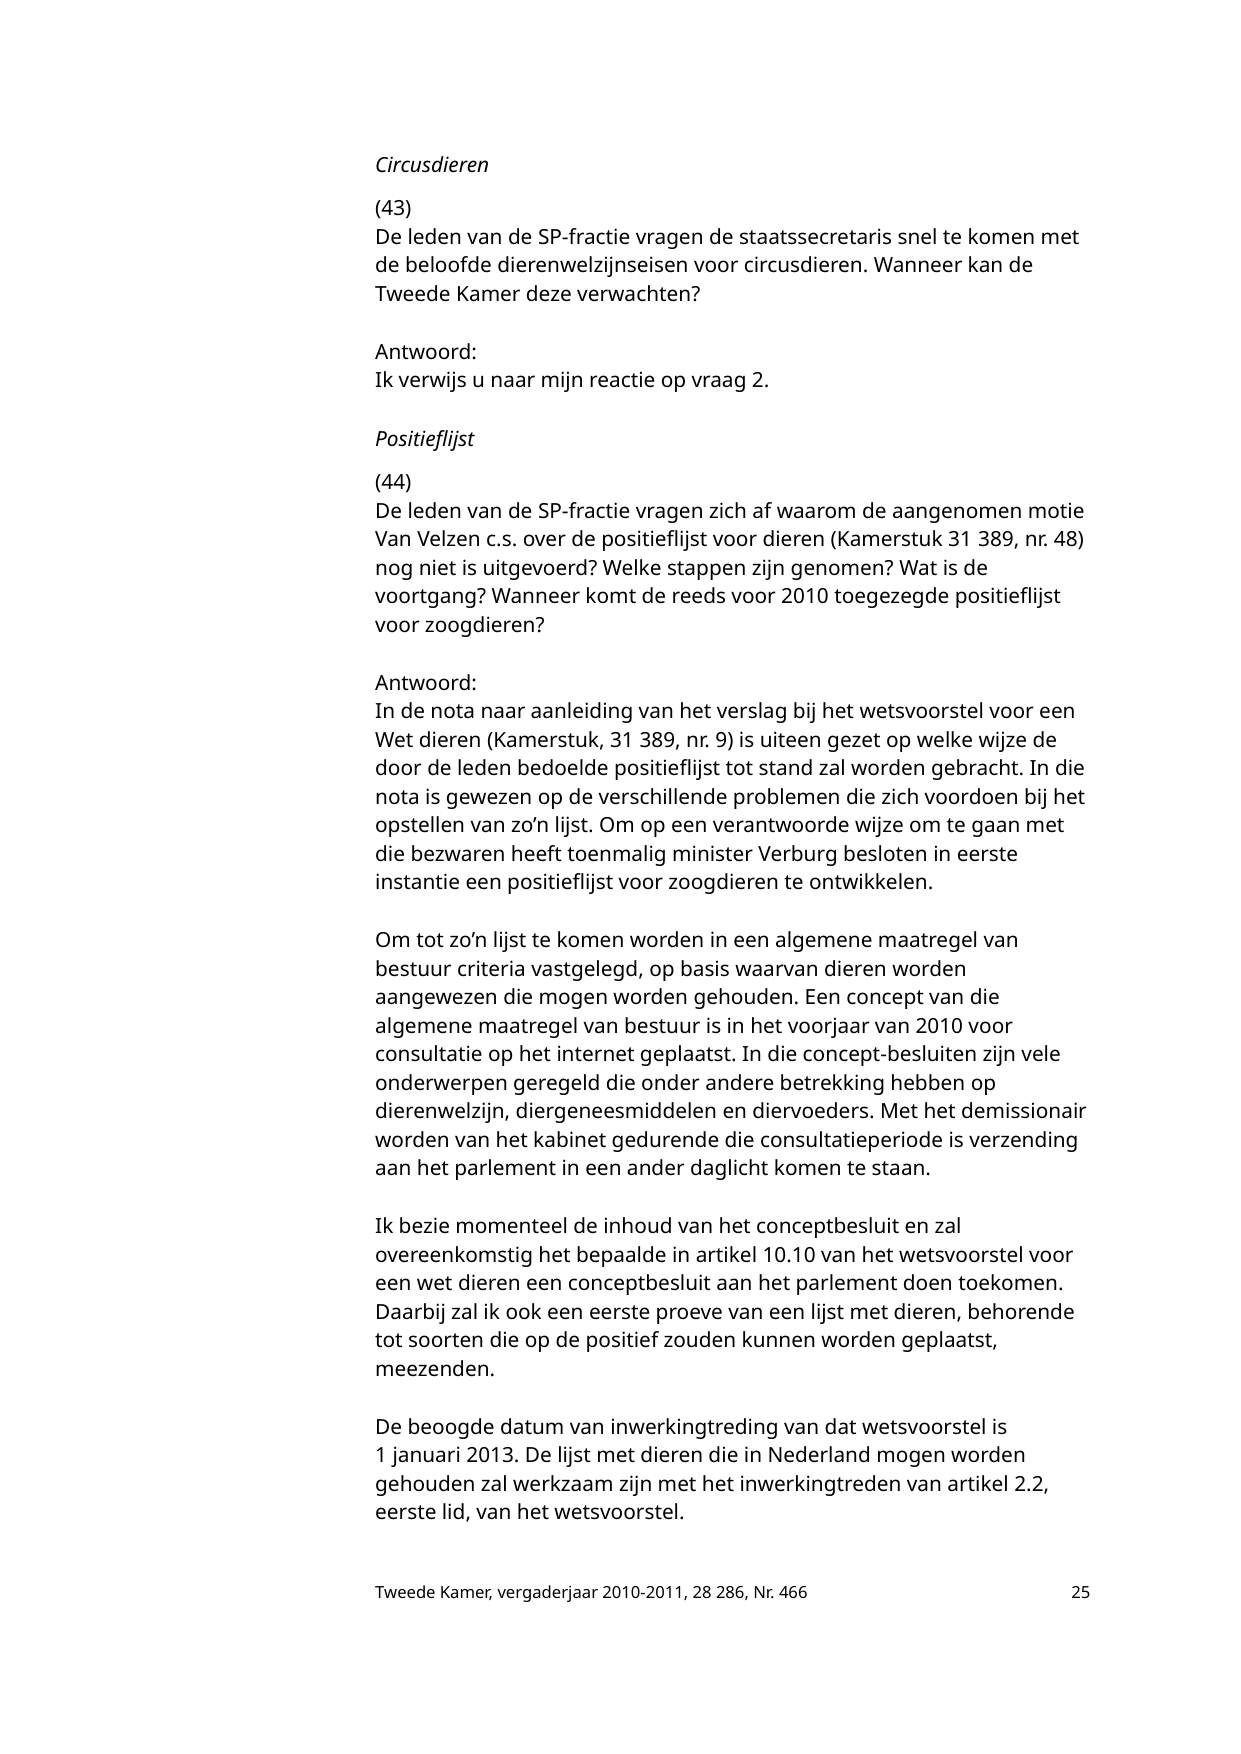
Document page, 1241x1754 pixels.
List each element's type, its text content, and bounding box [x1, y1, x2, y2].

text De leden van de SP-fractie vragen zich af waarom de aangenomen motie Van Velzen c.s. over de positieflijst voor dieren (Kamerstuk 31 389, nr. 48) nog niet is uitgevoerd? Welke stappen zijn genomen? Wat is de voortgang? Wanneer komt de reeds voor 2010 toegezegde positieflijst voor zoogdieren? [375, 496, 1090, 638]
text In de nota naar aanleiding van het verslag bij het wetsvoorstel voor een Wet dieren (Kamerstuk, 31 389, nr. 9) is uiteen gezet op welke wijze de door de leden bedoelde positieflijst tot stand zal worden gebracht. In die nota is gewezen op de verschillende problemen die zich voordoen bij het opstellen van zo’n lijst. Om op een verantwoorde wijze om te gaan met die bezwaren heeft toenmalig minister Verburg besloten in eerste instantie een positieflijst voor zoogdieren te ontwikkelen. [375, 697, 1090, 896]
text De leden van de SP-fractie vragen de staatssecretaris snel te komen met de beloofde dierenwelzijnseisen voor circusdieren. Wanneer kan de Tweede Kamer deze verwachten? [375, 222, 1090, 307]
text Ik verwijs u naar mijn reactie op vraag 2. [375, 366, 1090, 394]
text De beoogde datum van inwerkingtreding van dat wetsvoorstel is 1 januari 2013. De lijst met dieren die in Nederland mogen worden gehouden zal werkzaam zijn met het inwerkingtreden van artikel 2.2, eerste lid, van het wetsvoorstel. [375, 1412, 1090, 1526]
text Circusdieren [375, 150, 1090, 178]
text (44) [375, 467, 1090, 496]
text Positieflijst [375, 424, 1090, 452]
text Antwoord: [375, 668, 1090, 697]
text Ik bezie momenteel de inhoud van het conceptbesluit en zal overeenkomstig het bepaalde in artikel 10.10 van het wetsvoorstel voor een wet dieren een conceptbesluit aan het parlement doen toekomen. Daarbij zal ik ook een eerste proeve van een lijst met dieren, behorende tot soorten die op de positief zouden kunnen worden geplaatst, meezenden. [375, 1212, 1090, 1382]
text (43) [375, 193, 1090, 222]
text Om tot zo’n lijst te komen worden in een algemene maatregel van bestuur criteria vastgelegd, op basis waarvan dieren worden aangewezen die mogen worden gehouden. Een concept van die algemene maatregel van bestuur is in het voorjaar van 2010 voor consultatie op het internet geplaatst. In die concept-besluiten zijn vele onderwerpen geregeld die onder andere betrekking hebben op dierenwelzijn, diergeneesmiddelen en diervoeders. Met het demissionair worden van het kabinet gedurende die consultatieperiode is verzending aan het parlement in een ander daglicht komen te staan. [375, 926, 1090, 1182]
text Antwoord: [375, 337, 1090, 366]
